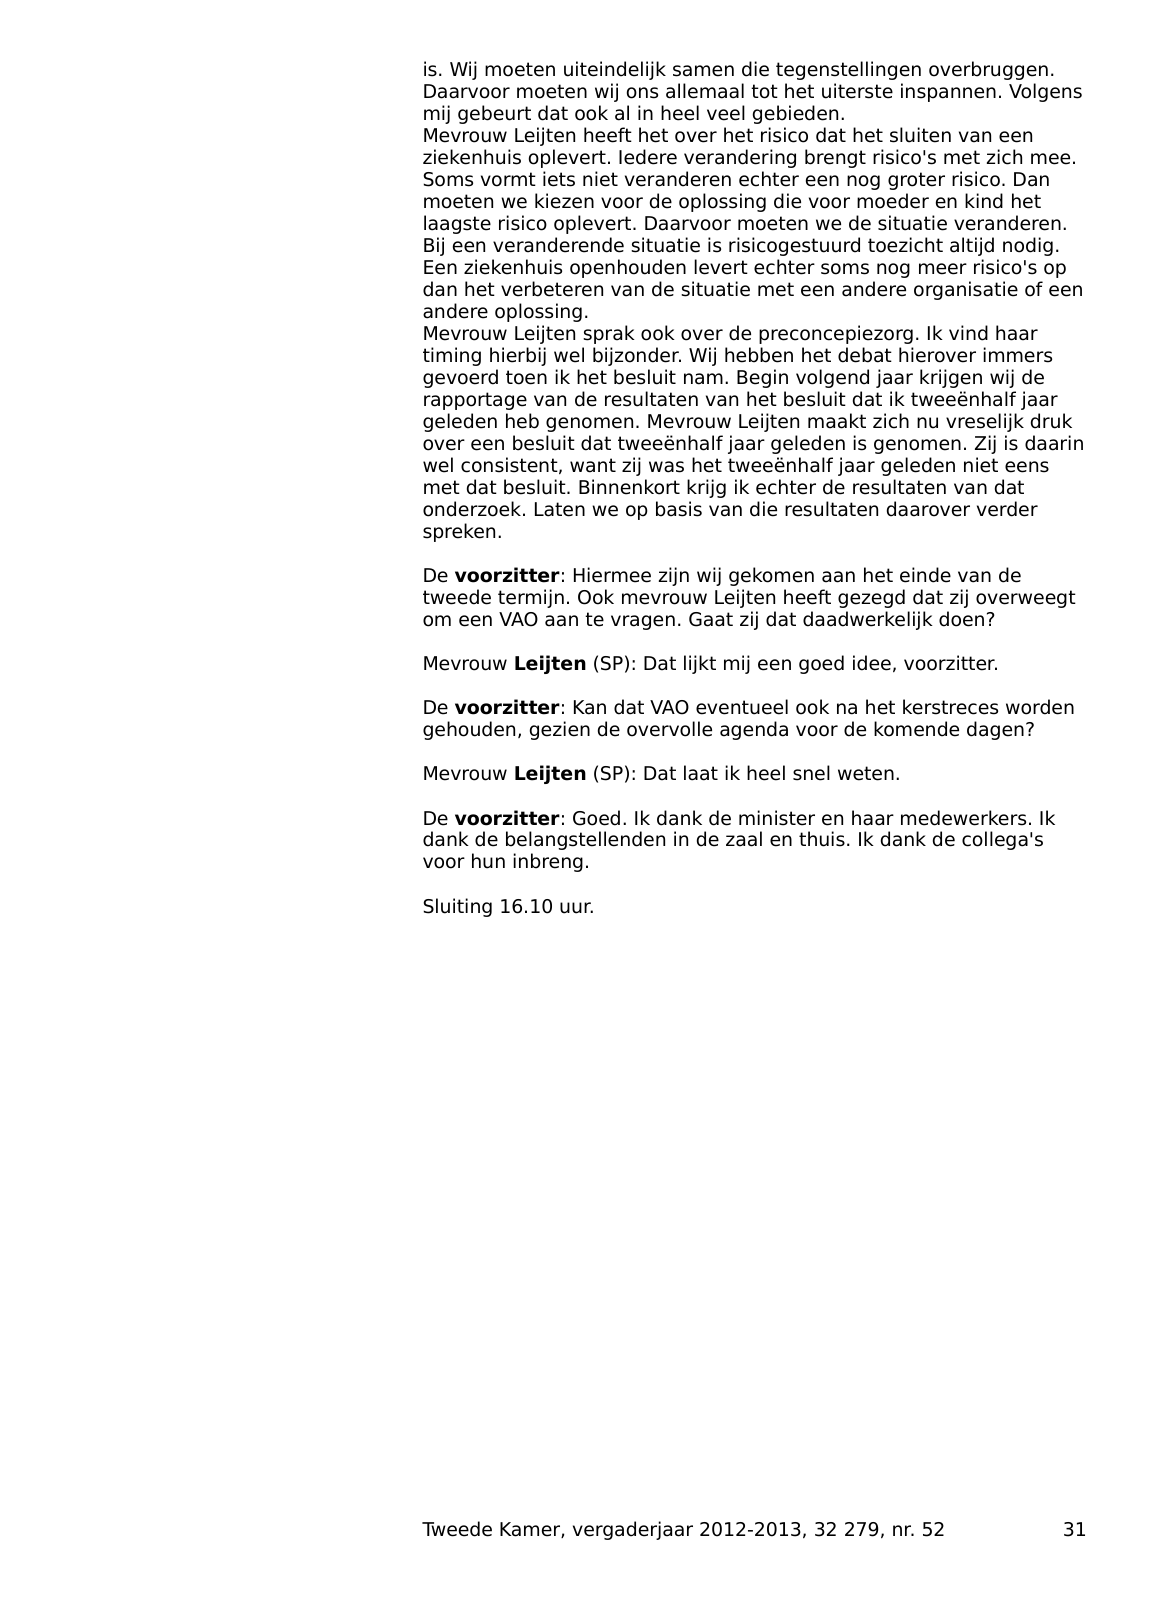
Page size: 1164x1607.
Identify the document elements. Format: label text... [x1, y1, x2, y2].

text Mevrouw Leijten (SP): Dat laat ik heel snel weten. [422, 763, 1087, 785]
text Mevrouw Leijten sprak ook over de preconcepiezorg. Ik vind haar timing hierbij wel bijzonder. Wij hebben het debat hierover immers gevoerd toen ik het besluit nam. Begin volgend jaar krijgen wij de rapportage van de resultaten van het besluit dat ik tweeënhalf jaar geleden heb genomen. Mevrouw Leijten maakt zich nu vreselijk druk over een besluit dat tweeënhalf jaar geleden is genomen. Zij is daarin wel consistent, want zij was het tweeënhalf jaar geleden niet eens met dat besluit. Binnenkort krijg ik echter de resultaten van dat onderzoek. Laten we op basis van die resultaten daarover verder spreken. [422, 323, 1087, 543]
text Mevrouw Leijten heeft het over het risico dat het sluiten van een ziekenhuis oplevert. Iedere verandering brengt risico's met zich mee. Soms vormt iets niet veranderen echter een nog groter risico. Dan moeten we kiezen voor de oplossing die voor moeder en kind het laagste risico oplevert. Daarvoor moeten we de situatie veranderen. Bij een veranderende situatie is risicogestuurd toezicht altijd nodig. Een ziekenhuis openhouden levert echter soms nog meer risico's op dan het verbeteren van de situatie met een andere organisatie of een andere oplossing. [422, 125, 1087, 323]
text De voorzitter: Hiermee zijn wij gekomen aan het einde van de tweede termijn. Ook mevrouw Leijten heeft gezegd dat zij overweegt om een VAO aan te vragen. Gaat zij dat daadwerkelijk doen? [422, 565, 1087, 631]
text Mevrouw Leijten (SP): Dat lijkt mij een goed idee, voorzitter. [422, 653, 1087, 675]
text De voorzitter: Kan dat VAO eventueel ook na het kerstreces worden gehouden, gezien de overvolle agenda voor de komende dagen? [422, 697, 1087, 741]
text Sluiting 16.10 uur. [422, 896, 1087, 917]
text De voorzitter: Goed. Ik dank de minister en haar medewerkers. Ik dank de belangstellenden in de zaal en thuis. Ik dank de collega's voor hun inbreng. [422, 807, 1087, 873]
text is. Wij moeten uiteindelijk samen die tegenstellingen overbruggen. Daarvoor moeten wij ons allemaal tot het uiterste inspannen. Volgens mij gebeurt dat ook al in heel veel gebieden. [422, 59, 1087, 125]
